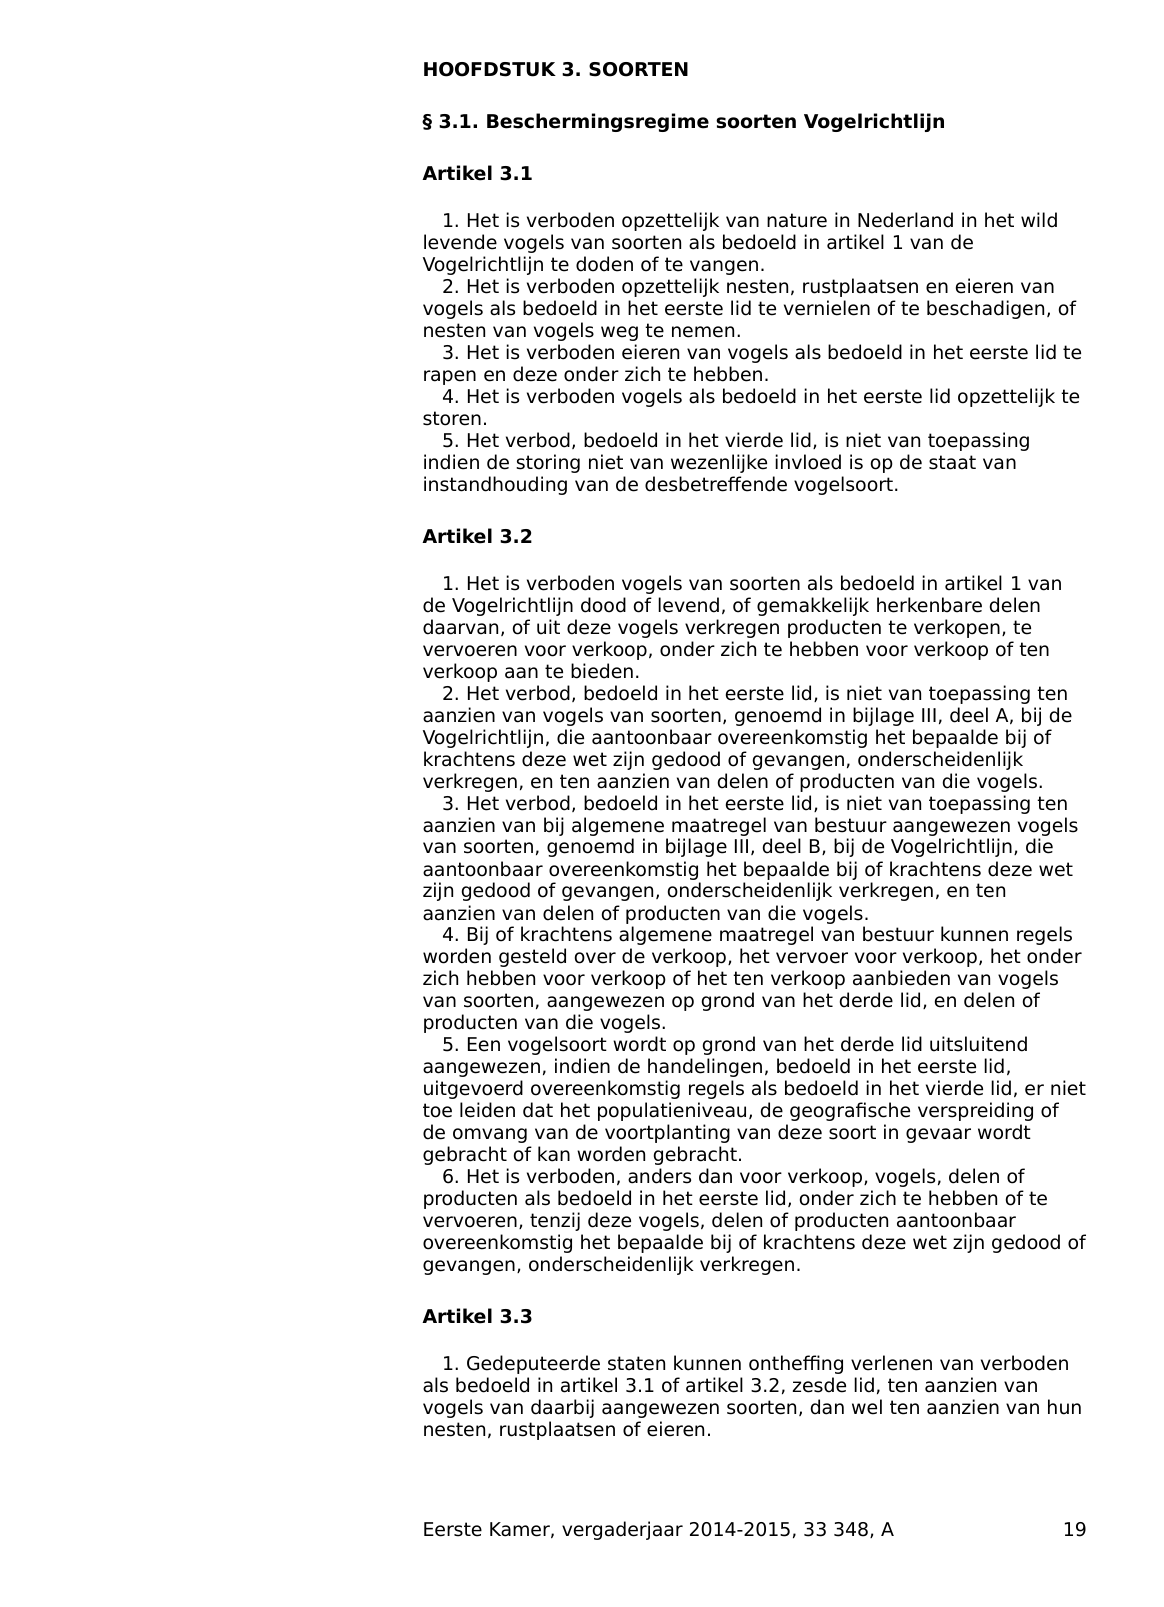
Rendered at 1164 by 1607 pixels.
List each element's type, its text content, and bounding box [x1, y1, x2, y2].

text 3. Het verbod, bedoeld in het eerste lid, is niet van toepassing ten aanzien van bij algemene maatregel van bestuur aangewezen vogels van soorten, genoemd in bijlage III, deel B, bij de Vogelrichtlijn, die aantoonbaar overeenkomstig het bepaalde bij of krachtens deze wet zijn gedood of gevangen, onderscheidenlijk verkregen, en ten aanzien van delen of producten van die vogels. [422, 792, 1087, 924]
subtitle § 3.1. Beschermingsregime soorten Vogelrichtlijn [422, 111, 1087, 133]
text 1. Gedeputeerde staten kunnen ontheffing verlenen van verboden als bedoeld in artikel 3.1 of artikel 3.2, zesde lid, ten aanzien van vogels van daarbij aangewezen soorten, dan wel ten aanzien van hun nesten, rustplaatsen of eieren. [422, 1353, 1087, 1441]
subtitle HOOFDSTUK 3. SOORTEN [422, 59, 1087, 81]
text 2. Het is verboden opzettelijk nesten, rustplaatsen en eieren van vogels als bedoeld in het eerste lid te vernielen of te beschadigen, of nesten van vogels weg te nemen. [422, 276, 1087, 342]
text 6. Het is verboden, anders dan voor verkoop, vogels, delen of producten als bedoeld in het eerste lid, onder zich te hebben of te vervoeren, tenzij deze vogels, delen of producten aantoonbaar overeenkomstig het bepaalde bij of krachtens deze wet zijn gedood of gevangen, onderscheidenlijk verkregen. [422, 1166, 1087, 1276]
text 2. Het verbod, bedoeld in het eerste lid, is niet van toepassing ten aanzien van vogels van soorten, genoemd in bijlage III, deel A, bij de Vogelrichtlijn, die aantoonbaar overeenkomstig het bepaalde bij of krachtens deze wet zijn gedood of gevangen, onderscheidenlijk verkregen, en ten aanzien van delen of producten van die vogels. [422, 683, 1087, 792]
text 5. Het verbod, bedoeld in het vierde lid, is niet van toepassing indien de storing niet van wezenlijke invloed is op de staat van instandhouding van de desbetreffende vogelsoort. [422, 430, 1087, 496]
subtitle Artikel 3.2 [422, 526, 1087, 548]
subtitle Artikel 3.3 [422, 1306, 1087, 1328]
text 4. Bij of krachtens algemene maatregel van bestuur kunnen regels worden gesteld over de verkoop, het vervoer voor verkoop, het onder zich hebben voor verkoop of het ten verkoop aanbieden van vogels van soorten, aangewezen op grond van het derde lid, en delen of producten van die vogels. [422, 924, 1087, 1034]
text 3. Het is verboden eieren van vogels als bedoeld in het eerste lid te rapen en deze onder zich te hebben. [422, 342, 1087, 386]
text 5. Een vogelsoort wordt op grond van het derde lid uitsluitend aangewezen, indien de handelingen, bedoeld in het eerste lid, uitgevoerd overeenkomstig regels als bedoeld in het vierde lid, er niet toe leiden dat het populatieniveau, de geografische verspreiding of de omvang van de voortplanting van deze soort in gevaar wordt gebracht of kan worden gebracht. [422, 1034, 1087, 1166]
text 1. Het is verboden opzettelijk van nature in Nederland in het wild levende vogels van soorten als bedoeld in artikel 1 van de Vogelrichtlijn te doden of te vangen. [422, 210, 1087, 276]
text 1. Het is verboden vogels van soorten als bedoeld in artikel 1 van de Vogelrichtlijn dood of levend, of gemakkelijk herkenbare delen daarvan, of uit deze vogels verkregen producten te verkopen, te vervoeren voor verkoop, onder zich te hebben voor verkoop of ten verkoop aan te bieden. [422, 573, 1087, 683]
text 4. Het is verboden vogels als bedoeld in het eerste lid opzettelijk te storen. [422, 386, 1087, 430]
subtitle Artikel 3.1 [422, 163, 1087, 185]
